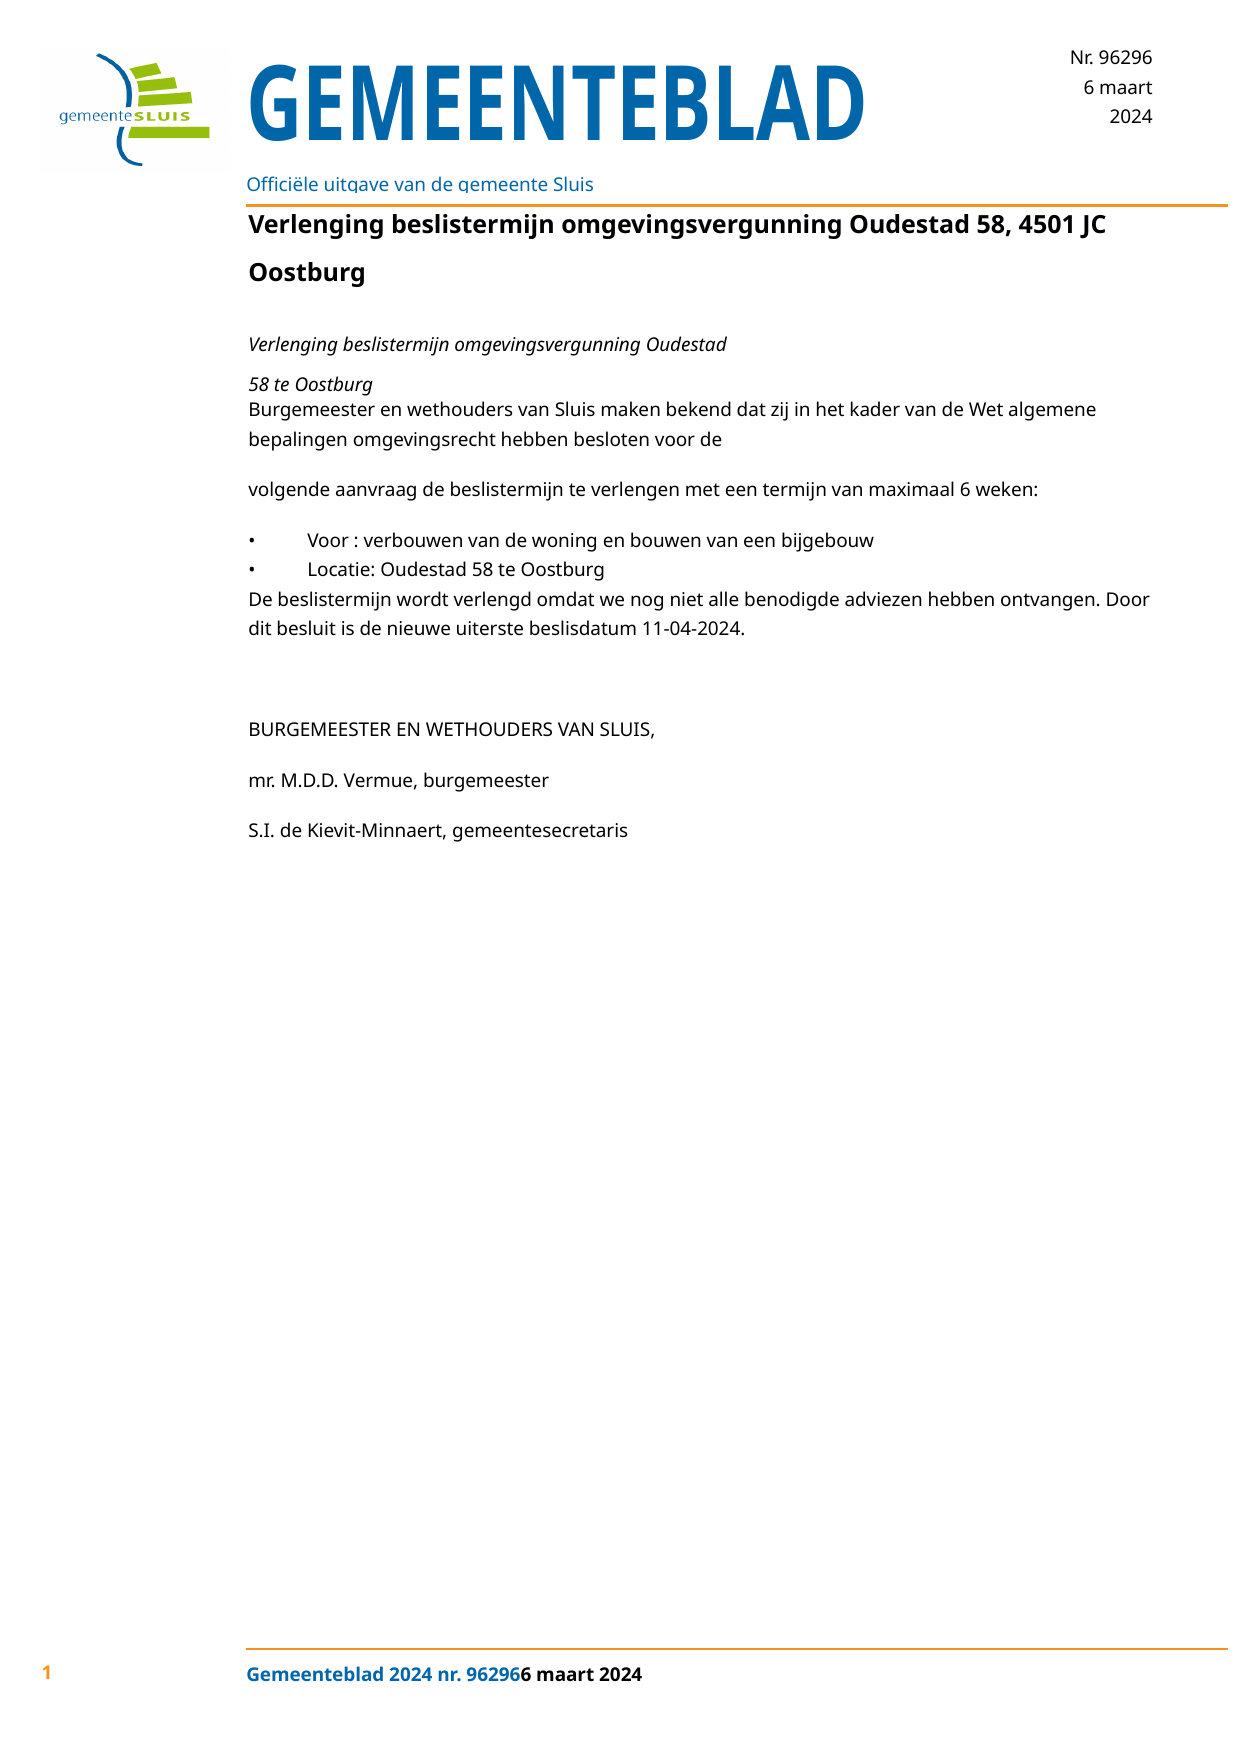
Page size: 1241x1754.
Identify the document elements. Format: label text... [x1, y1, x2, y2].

picture [41, 47, 231, 172]
text Burgemeester en wethouders van Sluis maken bekend dat zij in het kader van de Wet algemene bepalingen omgevingsrecht hebben besloten voor de [248, 396, 1152, 452]
text mr. M.D.D. Vermue, burgemeester [248, 767, 1152, 793]
text Verlenging beslistermijn omgevingsvergunning Oudestad [248, 331, 1152, 357]
list Locatie: Oudestad 58 te Oostburg [248, 556, 1152, 582]
text S.I. de Kievit-Minnaert, gemeentesecretaris [248, 817, 1152, 843]
text Verlenging beslistermijn omgevingsvergunning Oudestad 58, 4501 JC Oostburg [248, 207, 1152, 288]
text De beslistermijn wordt verlengd omdat we nog niet alle benodigde adviezen hebben ontvangen. Door dit besluit is de nieuwe uiterste beslisdatum 11-04-2024. [248, 586, 1152, 641]
text 58 te Oostburg [248, 371, 1152, 396]
list Voor : verbouwen van de woning en bouwen van een bijgebouw [248, 527, 1152, 553]
text volgende aanvraag de beslistermijn te verlengen met een termijn van maximaal 6 weken: [248, 476, 1152, 502]
text BURGEMEESTER EN WETHOUDERS VAN SLUIS, [248, 716, 1152, 742]
